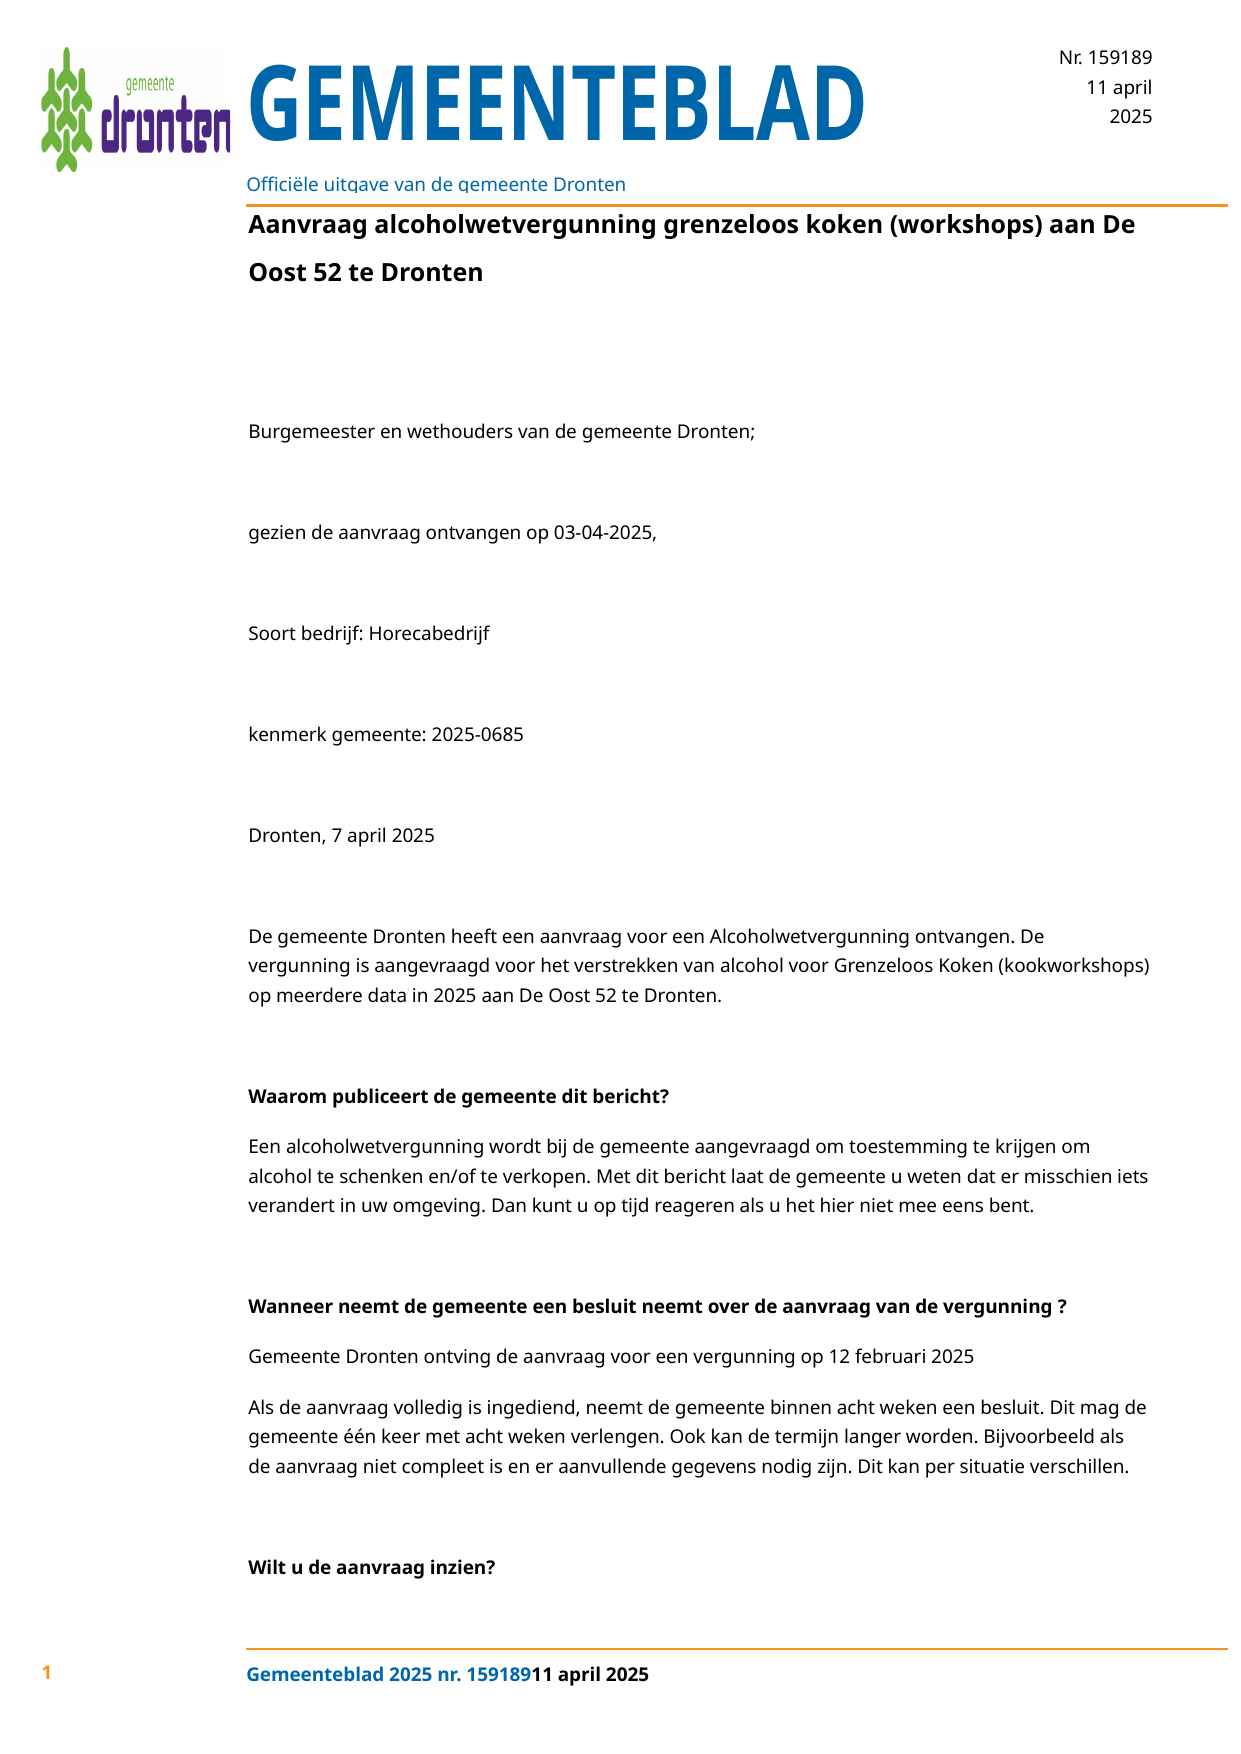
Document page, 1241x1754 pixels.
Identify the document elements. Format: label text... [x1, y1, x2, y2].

text Gemeente Dronten ontving de aanvraag voor een vergunning op 12 februari 2025 [248, 1344, 1152, 1369]
text De gemeente Dronten heeft een aanvraag voor een Alcoholwetvergunning ontvangen. De vergunning is aangevraagd voor het verstrekken van alcohol voor Grenzeloos Koken (kookworkshops) op meerdere data in 2025 aan De Oost 52 te Dronten. [248, 923, 1152, 1008]
text Dronten, 7 april 2025 [248, 822, 1152, 848]
picture [41, 47, 231, 172]
text Een alcoholwetvergunning wordt bij de gemeente aangevraagd om toestemming te krijgen om alcohol te schenken en/of te verkopen. Met dit bericht laat de gemeente u weten dat er misschien iets verandert in uw omgeving. Dan kunt u op tijd reageren als u het hier niet mee eens bent. [248, 1133, 1152, 1218]
text Burgemeester en wethouders van de gemeente Dronten; [248, 419, 1152, 444]
text Als de aanvraag volledig is ingediend, neemt de gemeente binnen acht weken een besluit. Dit mag de gemeente één keer met acht weken verlengen. Ook kan de termijn langer worden. Bijvoorbeeld als de aanvraag niet compleet is en er aanvullende gegevens nodig zijn. Dit kan per situatie verschillen. [248, 1394, 1152, 1479]
text gezien de aanvraag ontvangen op 03-04-2025, [248, 519, 1152, 545]
text Wilt u de aanvraag inzien? [248, 1554, 1152, 1580]
text kenmerk gemeente: 2025-0685 [248, 721, 1152, 747]
text Soort bedrijf: Horecabedrijf [248, 620, 1152, 646]
text Waarom publiceert de gemeente dit bericht? [248, 1083, 1152, 1109]
text Wanneer neemt de gemeente een besluit neemt over de aanvraag van de vergunning ? [248, 1293, 1152, 1319]
text Aanvraag alcoholwetvergunning grenzeloos koken (workshops) aan De Oost 52 te Dronten [248, 207, 1152, 288]
